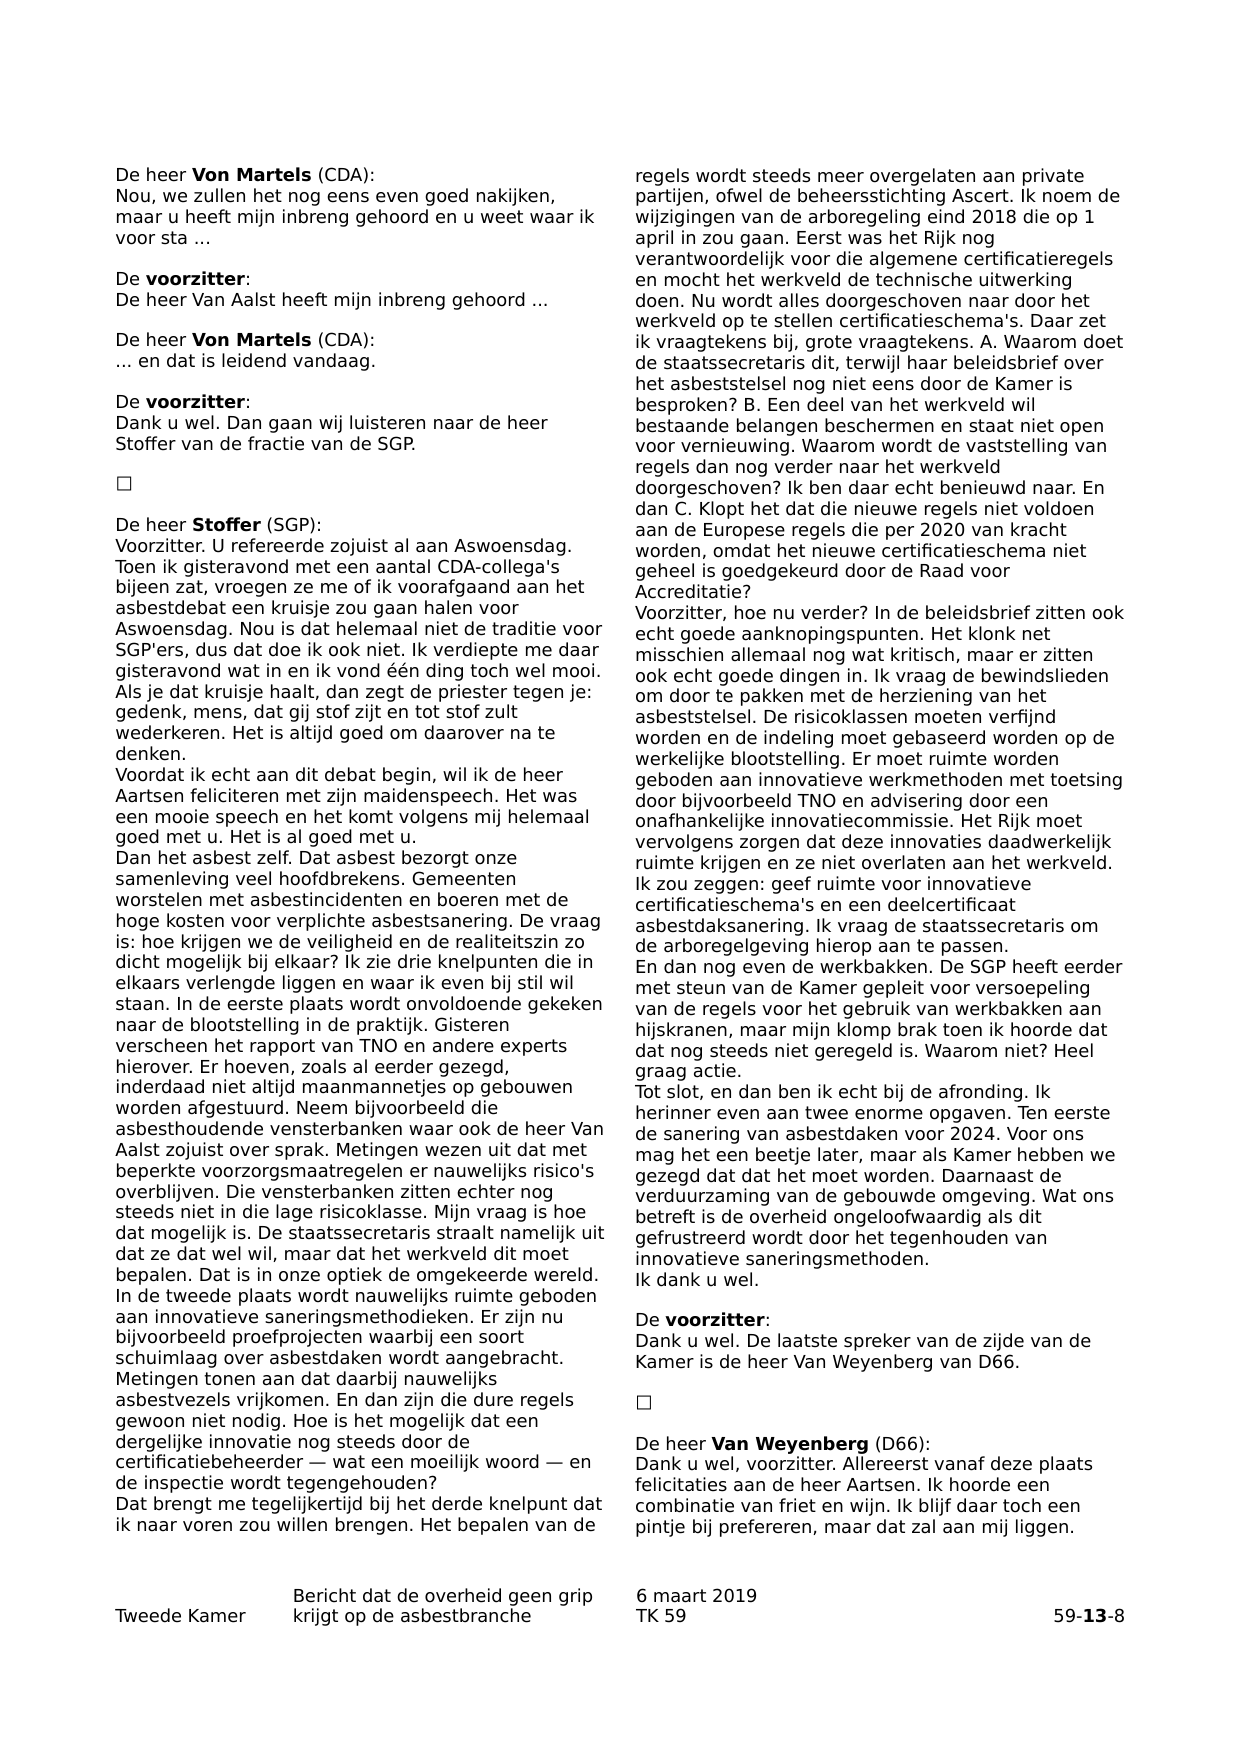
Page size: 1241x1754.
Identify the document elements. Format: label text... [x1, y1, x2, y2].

text Dank u wel, voorzitter. Allereerst vanaf deze plaats felicitaties aan de heer Aartsen. Ik hoorde een combinatie van friet en wijn. Ik blijf daar toch een pintje bij prefereren, maar dat zal aan mij liggen. [635, 1454, 1125, 1537]
text Tot slot, en dan ben ik echt bij de afronding. Ik herinner even aan twee enorme opgaven. Ten eerste de sanering van asbestdaken voor 2024. Voor ons mag het een beetje later, maar als Kamer hebben we gezegd dat dat het moet worden. Daarnaast de verduurzaming van de gebouwde omgeving. Wat ons betreft is de overheid ongeloofwaardig als dit gefrustreerd wordt door het tegenhouden van innovatieve saneringsmethoden. [635, 1082, 1125, 1269]
text Dan het asbest zelf. Dat asbest bezorgt onze samenleving veel hoofdbrekens. Gemeenten worstelen met asbestincidenten en boeren met de hoge kosten voor verplichte asbestsanering. De vraag is: hoe krijgen we de veiligheid en de realiteitszin zo dicht mogelijk bij elkaar? Ik zie drie knelpunten die in elkaars verlengde liggen en waar ik even bij stil wil staan. In de eerste plaats wordt onvoldoende gekeken naar de blootstelling in de praktijk. Gisteren verscheen het rapport van TNO en andere experts hierover. Er hoeven, zoals al eerder gezegd, inderdaad niet altijd maanmannetjes op gebouwen worden afgestuurd. Neem bijvoorbeeld die asbesthoudende vensterbanken waar ook de heer Van Aalst zojuist over sprak. Metingen wezen uit dat met beperkte voorzorgsmaatregelen er nauwelijks risico's overblijven. Die vensterbanken zitten echter nog steeds niet in die lage risicoklasse. Mijn vraag is hoe dat mogelijk is. De staatssecretaris straalt namelijk uit dat ze dat wel wil, maar dat het werkveld dit moet bepalen. Dat is in onze optiek de omgekeerde wereld. [115, 848, 605, 1286]
text En dan nog even de werkbakken. De SGP heeft eerder met steun van de Kamer gepleit voor versoepeling van de regels voor het gebruik van werkbakken aan hijskranen, maar mijn klomp brak toen ik hoorde dat dat nog steeds niet geregeld is. Waarom niet? Heel graag actie. [635, 957, 1125, 1082]
text Voorzitter, hoe nu verder? In de beleidsbrief zitten ook echt goede aanknopingspunten. Het klonk net misschien allemaal nog wat kritisch, maar er zitten ook echt goede dingen in. Ik vraag de bewindslieden om door te pakken met de herziening van het asbeststelsel. De risicoklassen moeten verfijnd worden en de indeling moet gebaseerd worden op de werkelijke blootstelling. Er moet ruimte worden geboden aan innovatieve werkmethoden met toetsing door bijvoorbeeld TNO en advisering door een onafhankelijke innovatiecommissie. Het Rijk moet vervolgens zorgen dat deze innovaties daadwerkelijk ruimte krijgen en ze niet overlaten aan het werkveld. Ik zou zeggen: geef ruimte voor innovatieve certificatieschema's en een deelcertificaat asbestdaksanering. Ik vraag de staatssecretaris om de arboregelgeving hierop aan te passen. [635, 603, 1125, 957]
text regels wordt steeds meer overgelaten aan private partijen, ofwel de beheersstichting Ascert. Ik noem de wijzigingen van de arboregeling eind 2018 die op 1 april in zou gaan. Eerst was het Rijk nog verantwoordelijk voor die algemene certificatieregels en mocht het werkveld de technische uitwerking doen. Nu wordt alles doorgeschoven naar door het werkveld op te stellen certificatieschema's. Daar zet ik vraagtekens bij, grote vraagtekens. A. Waarom doet de staatssecretaris dit, terwijl haar beleidsbrief over het asbeststelsel nog niet eens door de Kamer is besproken? B. Een deel van het werkveld wil bestaande belangen beschermen en staat niet open voor vernieuwing. Waarom wordt de vaststelling van regels dan nog verder naar het werkveld doorgeschoven? Ik ben daar echt benieuwd naar. En dan C. Klopt het dat die nieuwe regels niet voldoen aan de Europese regels die per 2020 van kracht worden, omdat het nieuwe certificatieschema niet geheel is goedgekeurd door de Raad voor Accreditatie? [635, 165, 1125, 603]
text Voordat ik echt aan dit debat begin, wil ik de heer Aartsen feliciteren met zijn maidenspeech. Het was een mooie speech en het komt volgens mij helemaal goed met u. Het is al goed met u. [115, 765, 605, 848]
text De voorzitter: [115, 392, 605, 412]
text ... en dat is leidend vandaag. [115, 351, 605, 372]
text ⬜ [635, 1393, 1125, 1413]
text De heer Von Martels (CDA): [115, 165, 605, 186]
text De heer Stoffer (SGP): [115, 515, 605, 536]
text Ik dank u wel. [635, 1269, 1125, 1290]
text ⬜ [115, 474, 605, 495]
text In de tweede plaats wordt nauwelijks ruimte geboden aan innovatieve saneringsmethodieken. Er zijn nu bijvoorbeeld proefprojecten waarbij een soort schuimlaag over asbestdaken wordt aangebracht. Metingen tonen aan dat daarbij nauwelijks asbestvezels vrijkomen. En dan zijn die dure regels gewoon niet nodig. Hoe is het mogelijk dat een dergelijke innovatie nog steeds door de certificatiebeheerder — wat een moeilijk woord — en de inspectie wordt tegengehouden? [115, 1286, 605, 1494]
text Nou, we zullen het nog eens even goed nakijken, maar u heeft mijn inbreng gehoord en u weet waar ik voor sta ... [115, 186, 605, 248]
text De heer Von Martels (CDA): [115, 330, 605, 351]
text Dank u wel. Dan gaan wij luisteren naar de heer Stoffer van de fractie van de SGP. [115, 412, 605, 454]
text De voorzitter: [635, 1310, 1125, 1331]
text Dank u wel. De laatste spreker van de zijde van de Kamer is de heer Van Weyenberg van D66. [635, 1331, 1125, 1373]
text De voorzitter: [115, 268, 605, 289]
text De heer Van Aalst heeft mijn inbreng gehoord ... [115, 289, 605, 310]
text De heer Van Weyenberg (D66): [635, 1433, 1125, 1454]
text Voorzitter. U refereerde zojuist al aan Aswoensdag. Toen ik gisteravond met een aantal CDA-collega's bijeen zat, vroegen ze me of ik voorafgaand aan het asbestdebat een kruisje zou gaan halen voor Aswoensdag. Nou is dat helemaal niet de traditie voor SGP'ers, dus dat doe ik ook niet. Ik verdiepte me daar gisteravond wat in en ik vond één ding toch wel mooi. Als je dat kruisje haalt, dan zegt de priester tegen je: gedenk, mens, dat gij stof zijt en tot stof zult wederkeren. Het is altijd goed om daarover na te denken. [115, 536, 605, 765]
text Dat brengt me tegelijkertijd bij het derde knelpunt dat ik naar voren zou willen brengen. Het bepalen van de [115, 1494, 605, 1536]
